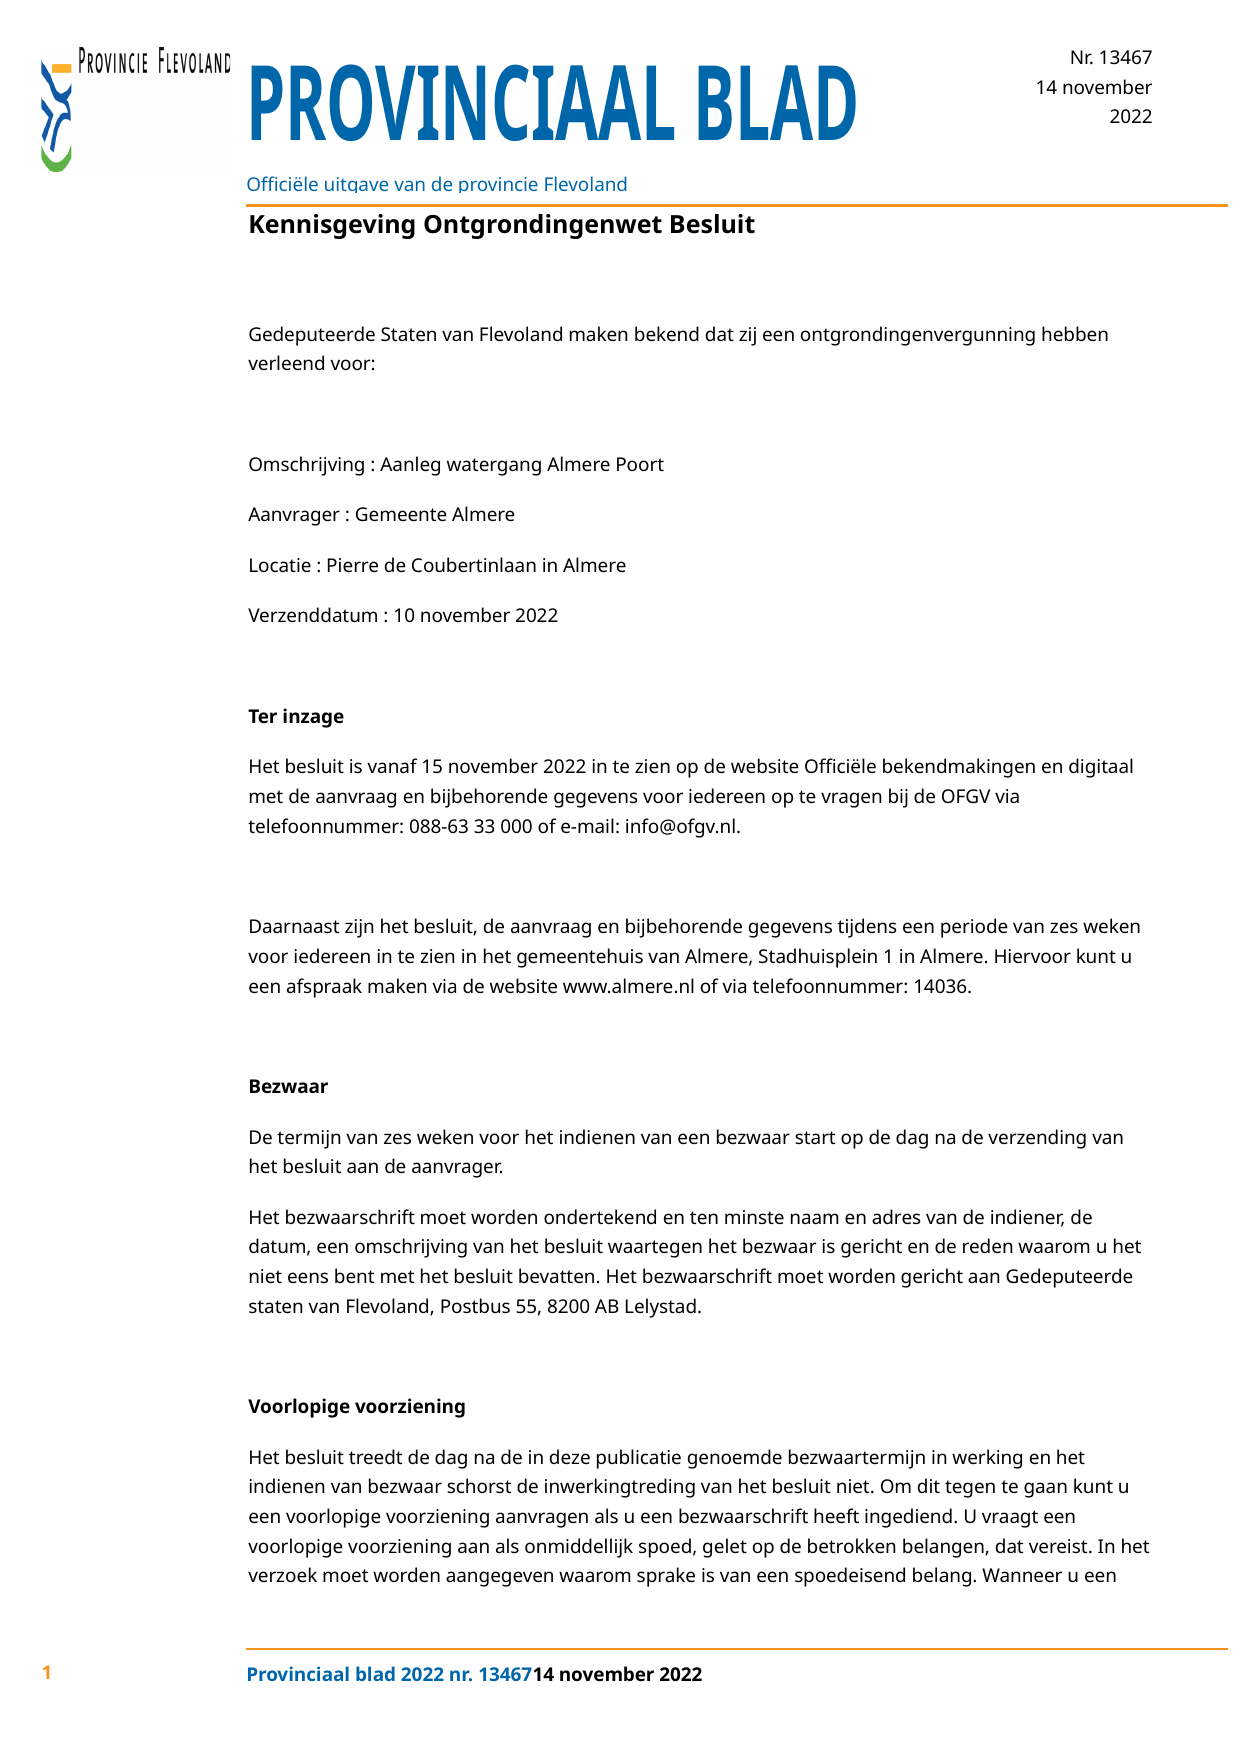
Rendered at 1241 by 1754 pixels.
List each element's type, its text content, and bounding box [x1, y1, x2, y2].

picture [41, 47, 231, 172]
text Het bezwaarschrift moet worden ondertekend en ten minste naam en adres van de indiener, de datum, een omschrijving van het besluit waartegen het bezwaar is gericht en de reden waarom u het niet eens bent met het besluit bevatten. Het bezwaarschrift moet worden gericht aan Gedeputeerde staten van Flevoland, Postbus 55, 8200 AB Lelystad. [248, 1204, 1152, 1318]
text Voorlopige voorziening [248, 1394, 1152, 1419]
text Omschrijving : Aanleg watergang Almere Poort [248, 451, 1152, 477]
text Aanvrager : Gemeente Almere [248, 502, 1152, 527]
text Het besluit is vanaf 15 november 2022 in te zien op de website Officiële bekendmakingen en digitaal met de aanvraag en bijbehorende gegevens voor iedereen op te vragen bij de OFGV via telefoonnummer: 088-63 33 000 of e-mail: info@ofgv.nl. [248, 754, 1152, 838]
text Ter inzage [248, 703, 1152, 729]
text Bezwaar [248, 1074, 1152, 1099]
text Locatie : Pierre de Coubertinlaan in Almere [248, 552, 1152, 578]
text De termijn van zes weken voor het indienen van een bezwaar start op de dag na de verzending van het besluit aan de aanvrager. [248, 1124, 1152, 1179]
text Daarnaast zijn het besluit, de aanvraag en bijbehorende gegevens tijdens een periode van zes weken voor iedereen in te zien in het gemeentehuis van Almere, Stadhuisplein 1 in Almere. Hiervoor kunt u een afspraak maken via de website www.almere.nl of via telefoonnummer: 14036. [248, 914, 1152, 998]
text Verzenddatum : 10 november 2022 [248, 602, 1152, 628]
text Kennisgeving Ontgrondingenwet Besluit [248, 207, 1152, 241]
text Het besluit treedt de dag na de in deze publicatie genoemde bezwaartermijn in werking en het indienen van bezwaar schorst de inwerkingtreding van het besluit niet. Om dit tegen te gaan kunt u een voorlopige voorziening aanvragen als u een bezwaarschrift heeft ingediend. U vraagt een voorlopige voorziening aan als onmiddellijk spoed, gelet op de betrokken belangen, dat vereist. In het verzoek moet worden aangegeven waarom sprake is van een spoedeisend belang. Wanneer u een [248, 1444, 1152, 1588]
text Gedeputeerde Staten van Flevoland maken bekend dat zij een ontgrondingenvergunning hebben verleend voor: [248, 321, 1152, 376]
